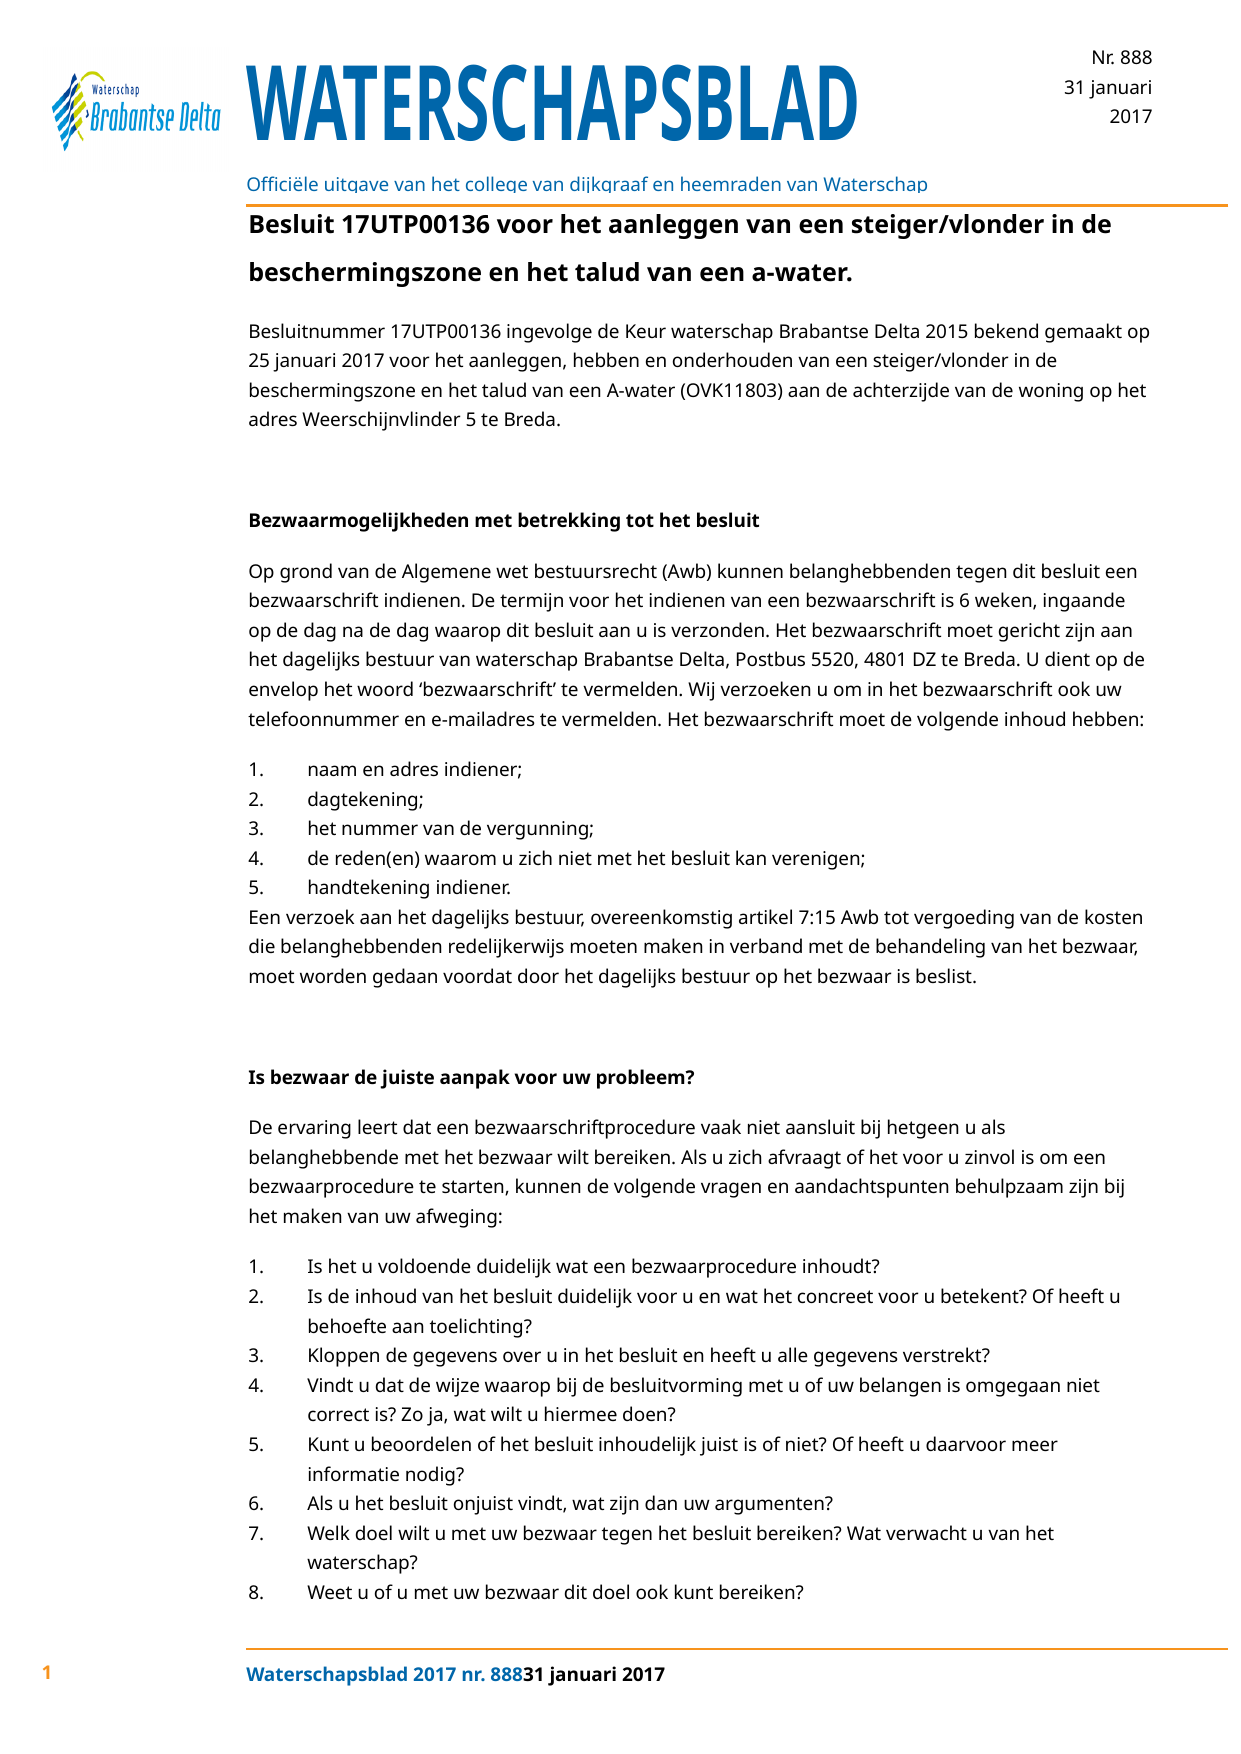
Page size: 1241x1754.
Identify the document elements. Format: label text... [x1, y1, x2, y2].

list handtekening indiener. [248, 874, 1152, 900]
list naam en adres indiener; [248, 756, 1152, 782]
list dagtekening; [248, 786, 1152, 812]
list Vindt u dat de wijze waarop bij de besluitvorming met u of uw belangen is omgegaan niet correct is? Zo ja, wat wilt u hiermee doen? [248, 1372, 1152, 1427]
list Welk doel wilt u met uw bezwaar tegen het besluit bereiken? Wat verwacht u van het waterschap? [248, 1520, 1152, 1575]
text Een verzoek aan het dagelijks bestuur, overeenkomstig artikel 7:15 Awb tot vergoeding van de kosten die belanghebbenden redelijkerwijs moeten maken in verband met de behandeling van het bezwaar, moet worden gedaan voordat door het dagelijks bestuur op het bezwaar is beslist. [248, 904, 1152, 989]
text Besluit 17UTP00136 voor het aanleggen van een steiger/vlonder in de beschermingszone en het talud van een a-water. [248, 207, 1152, 288]
list Is de inhoud van het besluit duidelijk voor u en wat het concreet voor u betekent? Of heeft u behoefte aan toelichting? [248, 1283, 1152, 1339]
list de reden(en) waarom u zich niet met het besluit kan verenigen; [248, 845, 1152, 871]
list Kunt u beoordelen of het besluit inhoudelijk juist is of niet? Of heeft u daarvoor meer informatie nodig? [248, 1431, 1152, 1487]
text De ervaring leert dat een bezwaarschriftprocedure vaak niet aansluit bij hetgeen u als belanghebbende met het bezwaar wilt bereiken. Als u zich afvraagt of het voor u zinvol is om een bezwaarprocedure te starten, kunnen de volgende vragen en aandachtspunten behulpzaam zijn bij het maken van uw afweging: [248, 1114, 1152, 1229]
picture [41, 47, 231, 172]
list Als u het besluit onjuist vindt, wat zijn dan uw argumenten? [248, 1490, 1152, 1516]
text Bezwaarmogelijkheden met betrekking tot het besluit [248, 507, 1152, 533]
list Weet u of u met uw bezwaar dit doel ook kunt bereiken? [248, 1579, 1152, 1605]
text Is bezwaar de juiste aanpak voor uw probleem? [248, 1064, 1152, 1090]
list Is het u voldoende duidelijk wat een bezwaarprocedure inhoudt? [248, 1254, 1152, 1279]
text Op grond van de Algemene wet bestuursrecht (Awb) kunnen belanghebbenden tegen dit besluit een bezwaarschrift indienen. De termijn voor het indienen van een bezwaarschrift is 6 weken, ingaande op de dag na de dag waarop dit besluit aan u is verzonden. Het bezwaarschrift moet gericht zijn aan het dagelijks bestuur van waterschap Brabantse Delta, Postbus 5520, 4801 DZ te Breda. U dient op de envelop het woord ‘bezwaarschrift’ te vermelden. Wij verzoeken u om in het bezwaarschrift ook uw telefoonnummer en e‑mailadres te vermelden. Het bezwaarschrift moet de volgende inhoud hebben: [248, 558, 1152, 732]
list Kloppen de gegevens over u in het besluit en heeft u alle gegevens verstrekt? [248, 1342, 1152, 1368]
list het nummer van de vergunning; [248, 815, 1152, 841]
text Besluitnummer 17UTP00136 ingevolge de Keur waterschap Brabantse Delta 2015 bekend gemaakt op 25 januari 2017 voor het aanleggen, hebben en onderhouden van een steiger/vlonder in de beschermingszone en het talud van een A-water (OVK11803) aan de achterzijde van de woning op het adres Weerschijnvlinder 5 te Breda. [248, 318, 1152, 432]
